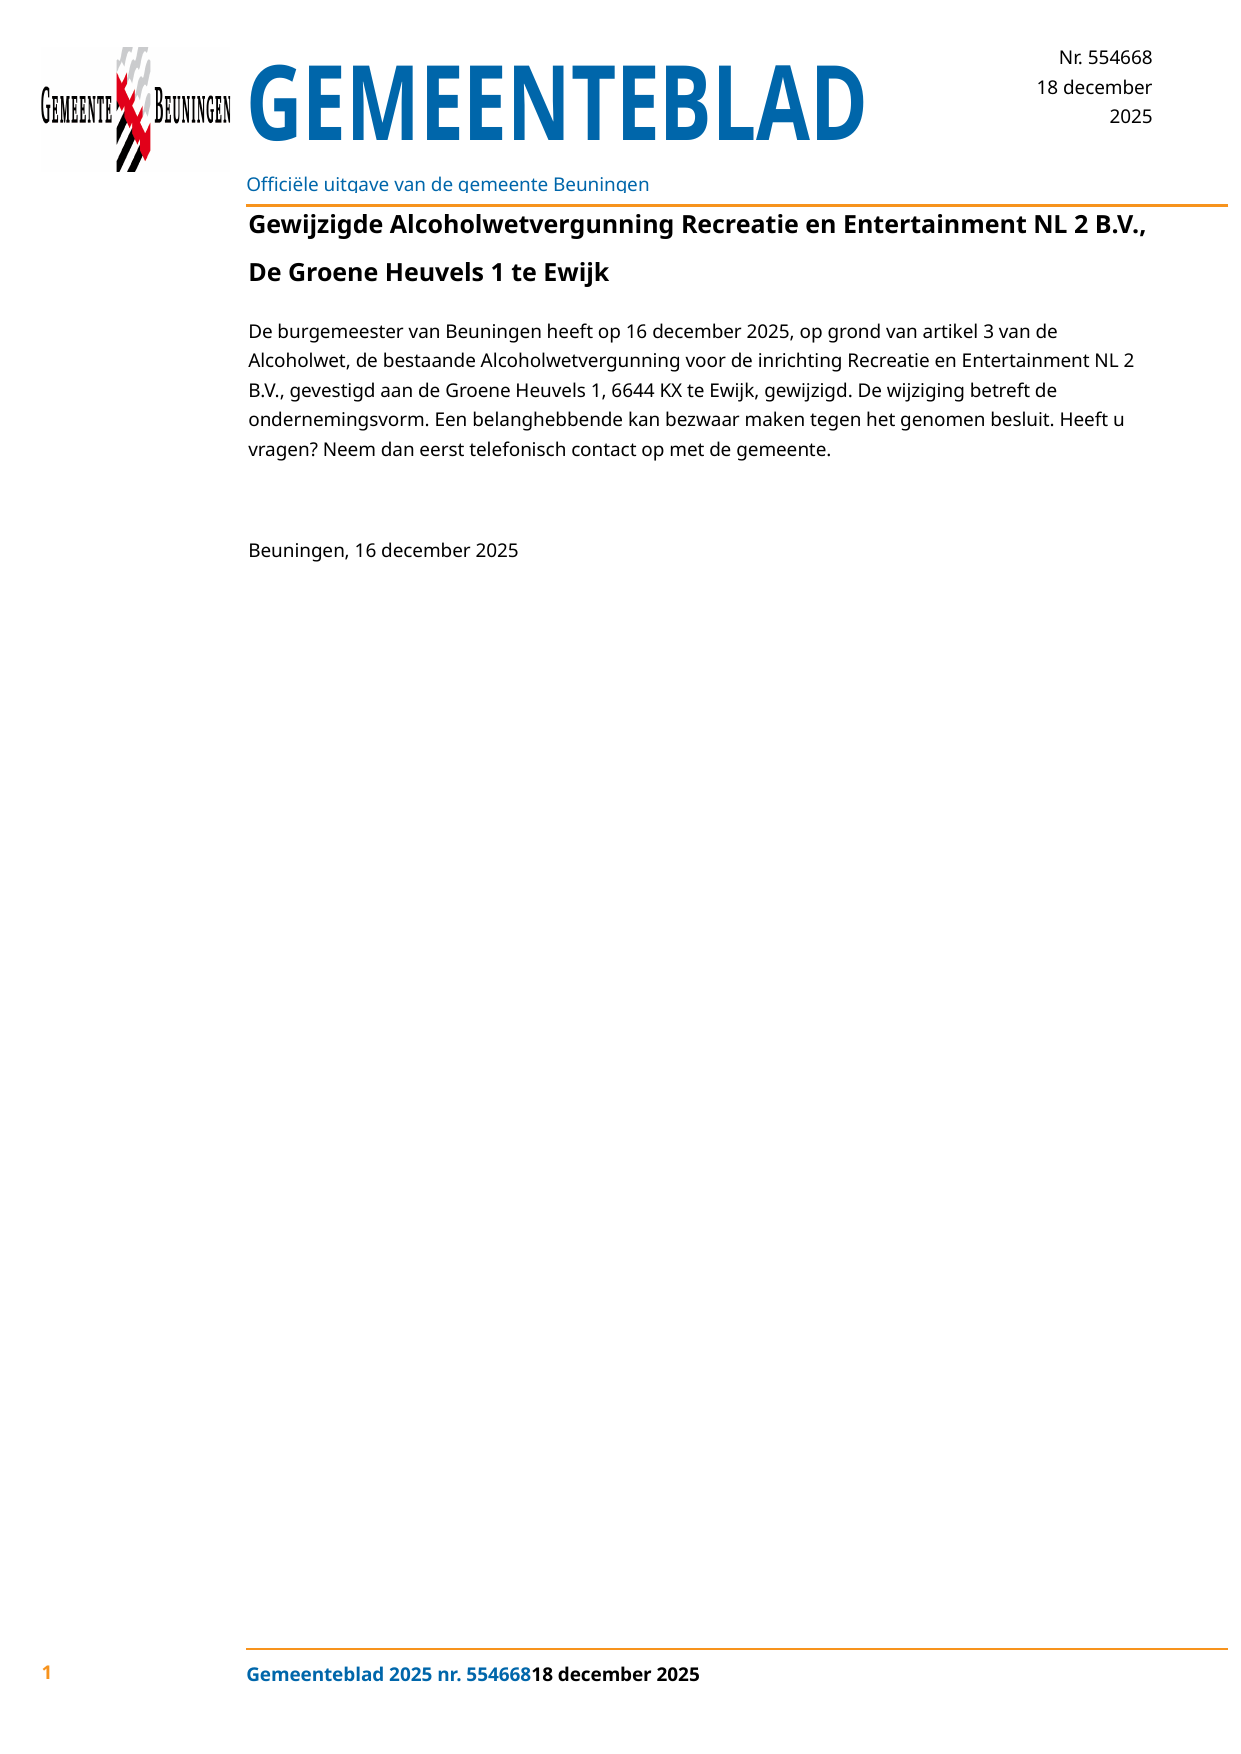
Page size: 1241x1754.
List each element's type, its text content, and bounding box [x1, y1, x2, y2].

text Gewijzigde Alcoholwetvergunning Recreatie en Entertainment NL 2 B.V., De Groene Heuvels 1 te Ewijk [248, 207, 1152, 288]
text De burgemeester van Beuningen heeft op 16 december 2025, op grond van artikel 3 van de Alcoholwet, de bestaande Alcoholwetvergunning voor de inrichting Recreatie en Entertainment NL 2 B.V., gevestigd aan de Groene Heuvels 1, 6644 KX te Ewijk, gewijzigd. De wijziging betreft de ondernemingsvorm. Een belanghebbende kan bezwaar maken tegen het genomen besluit. Heeft u vragen? Neem dan eerst telefonisch contact op met de gemeente. [248, 318, 1152, 462]
picture [41, 47, 231, 172]
text Beuningen, 16 december 2025 [248, 537, 1152, 563]
